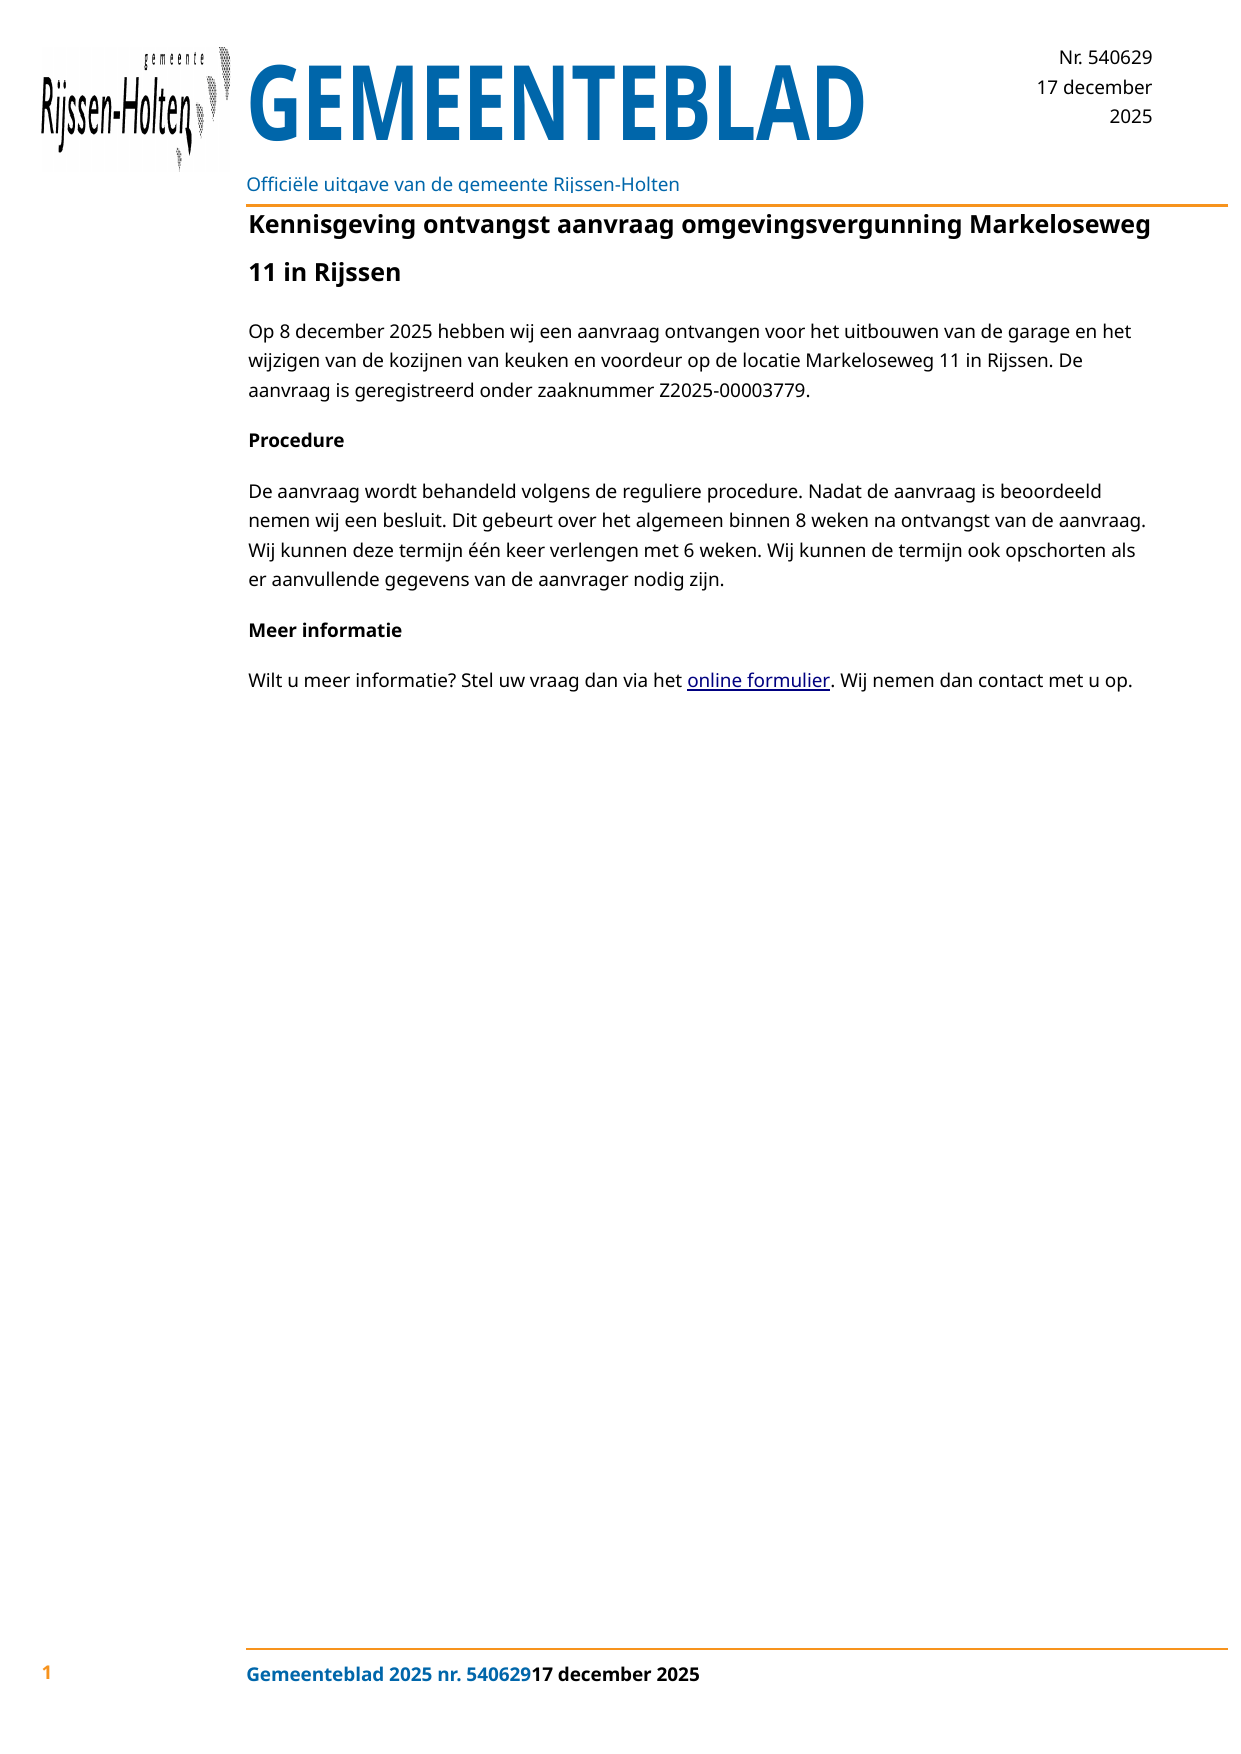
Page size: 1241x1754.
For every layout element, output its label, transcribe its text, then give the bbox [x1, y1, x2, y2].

text Op 8 december 2025 hebben wij een aanvraag ontvangen voor het uitbouwen van de garage en het wijzigen van de kozijnen van keuken en voordeur op de locatie Markeloseweg 11 in Rijssen. De aanvraag is geregistreerd onder zaaknummer Z2025-00003779. [248, 318, 1152, 403]
text Kennisgeving ontvangst aanvraag omgevingsvergunning Markeloseweg 11 in Rijssen [248, 207, 1152, 288]
text Meer informatie [248, 617, 1152, 643]
text Wilt u meer informatie? Stel uw vraag dan via het online formulier. Wij nemen dan contact met u op. [248, 667, 1152, 693]
text Procedure [248, 427, 1152, 453]
picture [41, 47, 231, 172]
text De aanvraag wordt behandeld volgens de reguliere procedure. Nadat de aanvraag is beoordeeld nemen wij een besluit. Dit gebeurt over het algemeen binnen 8 weken na ontvangst van de aanvraag. Wij kunnen deze termijn één keer verlengen met 6 weken. Wij kunnen de termijn ook opschorten als er aanvullende gegevens van de aanvrager nodig zijn. [248, 478, 1152, 592]
